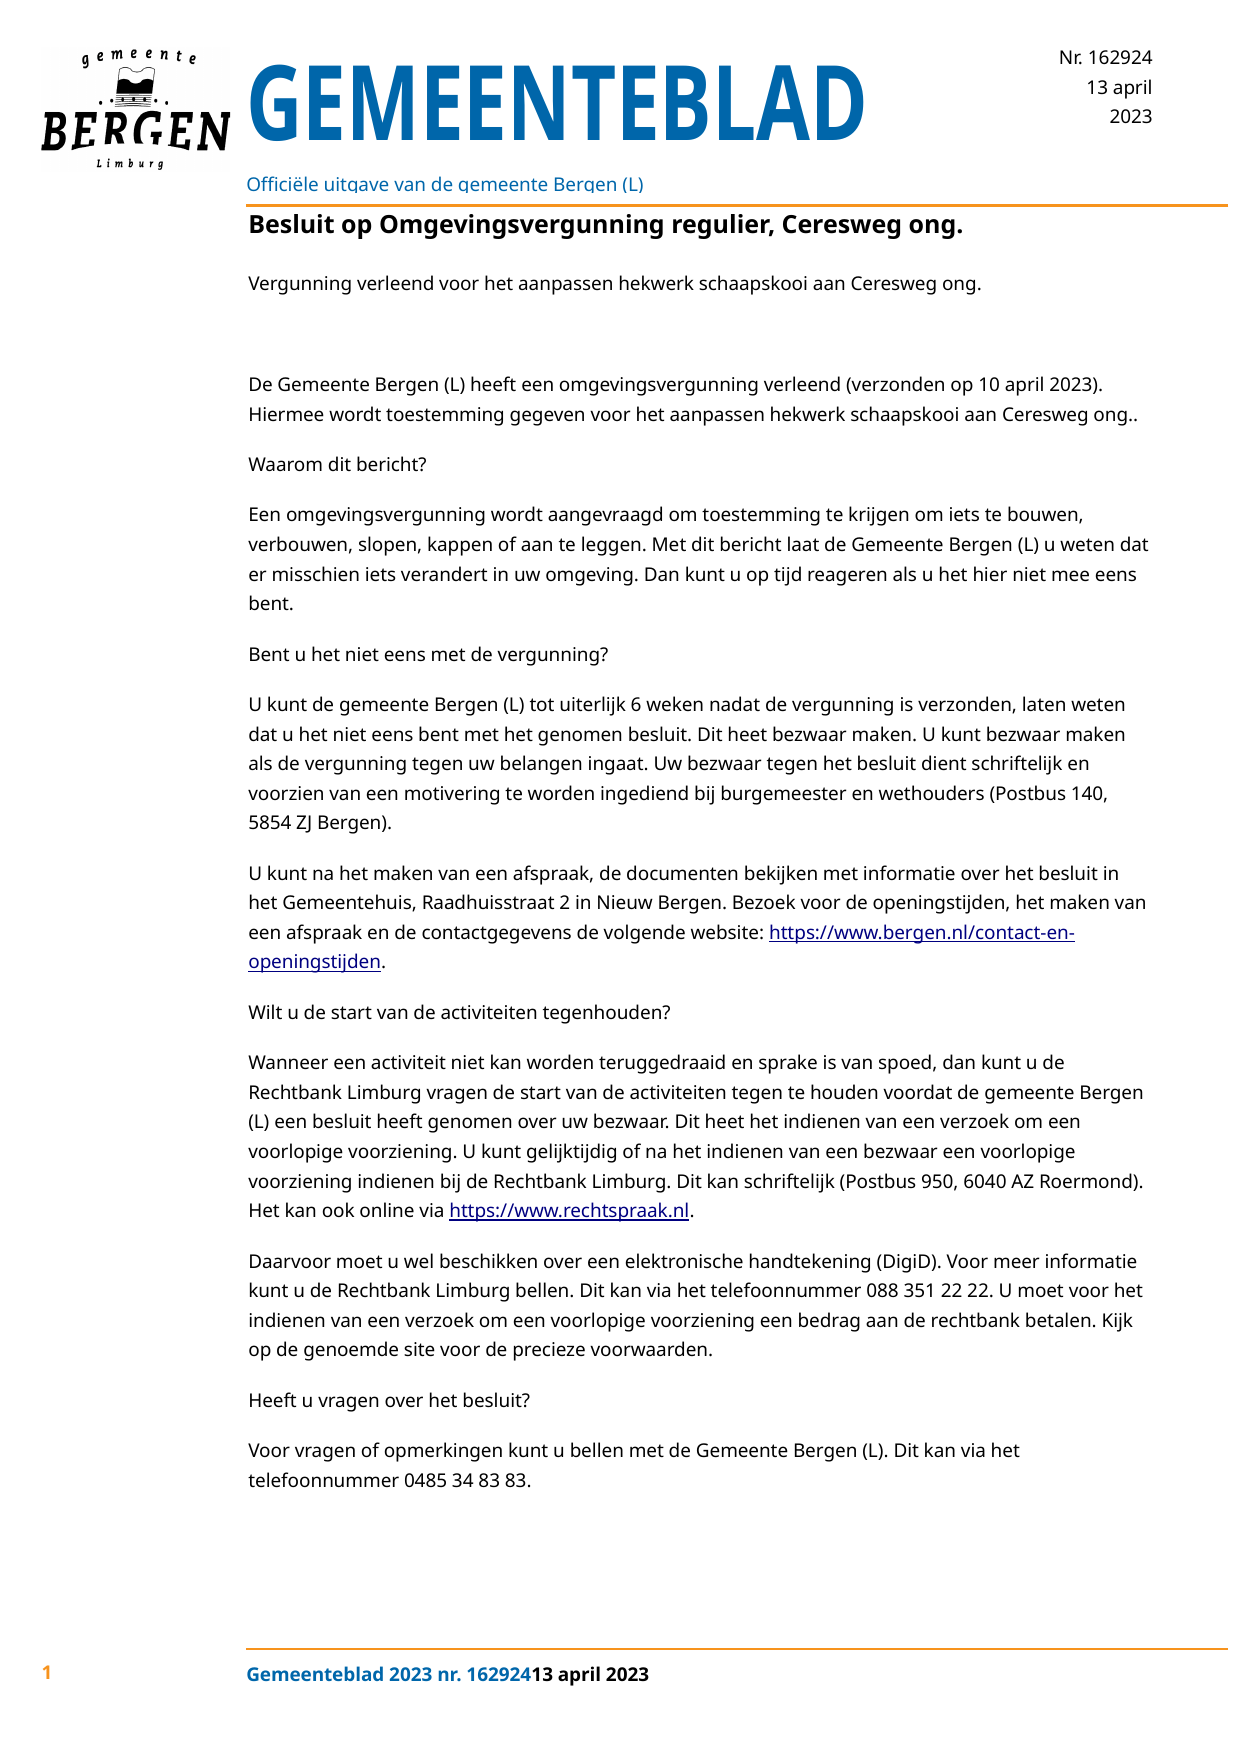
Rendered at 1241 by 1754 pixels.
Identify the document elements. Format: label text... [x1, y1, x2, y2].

text De Gemeente Bergen (L) heeft een omgevingsvergunning verleend (verzonden op 10 april 2023). Hiermee wordt toestemming gegeven voor het aanpassen hekwerk schaapskooi aan Ceresweg ong.. [248, 371, 1152, 426]
text Wanneer een activiteit niet kan worden teruggedraaid en sprake is van spoed, dan kunt u de Rechtbank Limburg vragen de start van de activiteiten tegen te houden voordat de gemeente Bergen (L) een besluit heeft genomen over uw bezwaar. Dit heet het indienen van een verzoek om een voorlopige voorziening. U kunt gelijktijdig of na het indienen van een bezwaar een voorlopige voorziening indienen bij de Rechtbank Limburg. Dit kan schriftelijk (Postbus 950, 6040 AZ Roermond). Het kan ook online via https://www.rechtspraak.nl. [248, 1049, 1152, 1223]
text Heeft u vragen over het besluit? [248, 1387, 1152, 1413]
text Wilt u de start van de activiteiten tegenhouden? [248, 999, 1152, 1025]
text U kunt na het maken van een afspraak, de documenten bekijken met informatie over het besluit in het Gemeentehuis, Raadhuisstraat 2 in Nieuw Bergen. Bezoek voor de openingstijden, het maken van een afspraak en de contactgegevens de volgende website: https://www.bergen.nl/contact-en-openingstijden. [248, 860, 1152, 974]
text Een omgevingsvergunning wordt aangevraagd om toestemming te krijgen om iets te bouwen, verbouwen, slopen, kappen of aan te leggen. Met dit bericht laat de Gemeente Bergen (L) u weten dat er misschien iets verandert in uw omgeving. Dan kunt u op tijd reageren als u het hier niet mee eens bent. [248, 502, 1152, 616]
text Bent u het niet eens met de vergunning? [248, 641, 1152, 666]
text Voor vragen of opmerkingen kunt u bellen met de Gemeente Bergen (L). Dit kan via het telefoonnummer 0485 34 83 83. [248, 1437, 1152, 1493]
text U kunt de gemeente Bergen (L) tot uiterlijk 6 weken nadat de vergunning is verzonden, laten weten dat u het niet eens bent met het genomen besluit. Dit heet bezwaar maken. U kunt bezwaar maken als de vergunning tegen uw belangen ingaat. Uw bezwaar tegen het besluit dient schriftelijk en voorzien van een motivering te worden ingediend bij burgemeester en wethouders (Postbus 140, 5854 ZJ Bergen). [248, 691, 1152, 835]
text Vergunning verleend voor het aanpassen hekwerk schaapskooi aan Ceresweg ong. [248, 270, 1152, 296]
text Waarom dit bericht? [248, 451, 1152, 477]
text Besluit op Omgevingsvergunning regulier, Ceresweg ong. [248, 207, 1152, 241]
text Daarvoor moet u wel beschikken over een elektronische handtekening (DigiD). Voor meer informatie kunt u de Rechtbank Limburg bellen. Dit kan via het telefoonnummer 088 351 22 22. U moet voor het indienen van een verzoek om een voorlopige voorziening een bedrag aan de rechtbank betalen. Kijk op de genoemde site voor de precieze voorwaarden. [248, 1248, 1152, 1362]
picture [41, 47, 231, 172]
